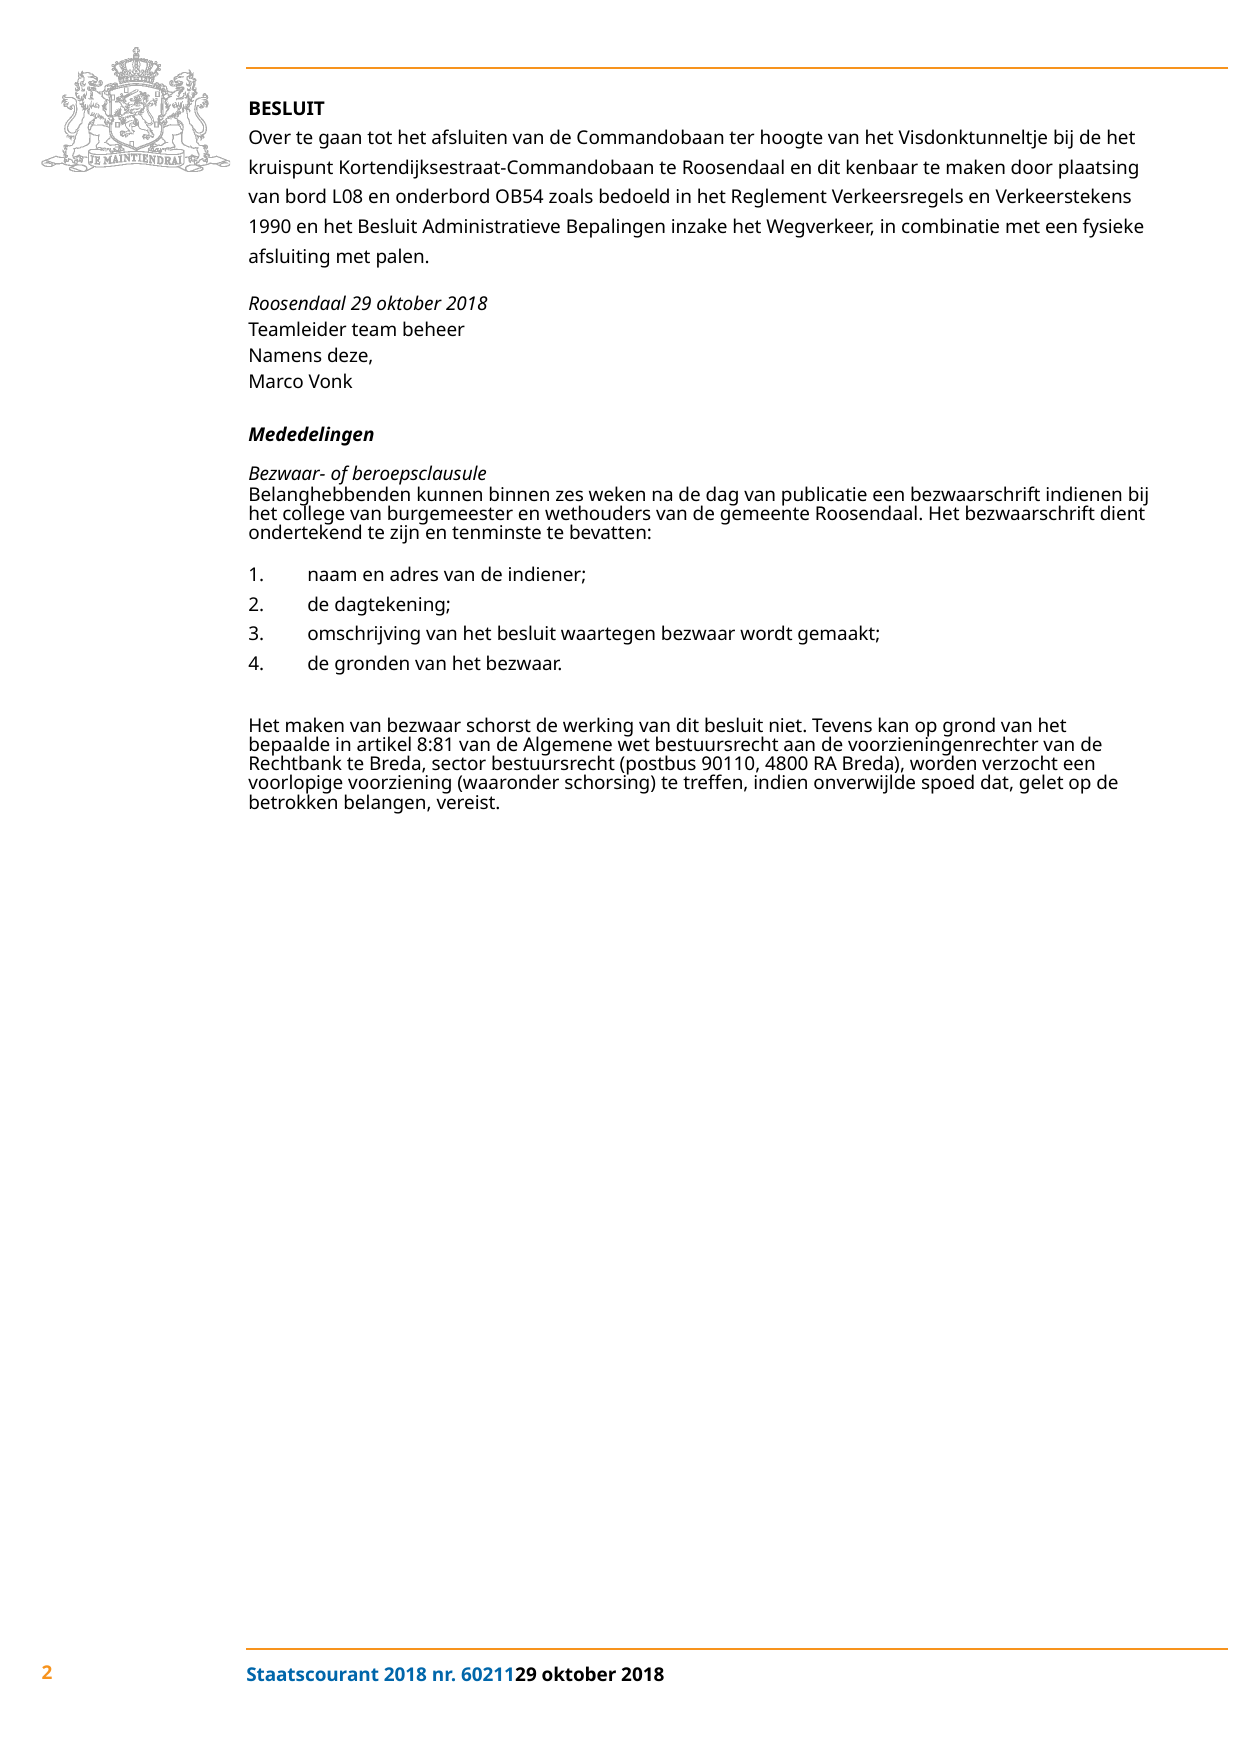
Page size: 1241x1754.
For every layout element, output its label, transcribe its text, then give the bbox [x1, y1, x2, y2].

text Namens deze, [248, 342, 1152, 368]
list de gronden van het bezwaar. [248, 650, 1152, 676]
text Over te gaan tot het afsluiten van de Commandobaan ter hoogte van het Visdonktunneltje bij de het kruispunt Kortendijksestraat-Commandobaan te Roosendaal en dit kenbaar te maken door plaatsing van bord L08 en onderbord OB54 zoals bedoeld in het Reglement Verkeersregels en Verkeerstekens 1990 en het Besluit Administratieve Bepalingen inzake het Wegverkeer, in combinatie met een fysieke afsluiting met palen. [248, 124, 1152, 268]
text Roosendaal 29 oktober 2018 [248, 291, 1152, 316]
list de dagtekening; [248, 591, 1152, 617]
text Marco Vonk [248, 368, 1152, 393]
text Bezwaar- of beroepsclausule [248, 460, 1152, 486]
text Het maken van bezwaar schorst de werking van dit besluit niet. Tevens kan op grond van het bepaalde in artikel 8:81 van de Algemene wet bestuursrecht aan de voorzieningenrechter van de Rechtbank te Breda, sector bestuursrecht (postbus 90110, 4800 RA Breda), worden verzocht een voorlopige voorziening (waaronder schorsing) te treffen, indien onverwijlde spoed dat, gelet op de betrokken belangen, vereist. [248, 717, 1152, 813]
text Belanghebbenden kunnen binnen zes weken na de dag van publicatie een bezwaarschrift indienen bij het college van burgemeester en wethouders van de gemeente Roosendaal. Het bezwaarschrift dient ondertekend te zijn en tenminste te bevatten: [248, 486, 1152, 543]
text Teamleider team beheer [248, 316, 1152, 342]
text BESLUIT [248, 95, 1152, 121]
text Mededelingen [248, 421, 1152, 446]
list naam en adres van de indiener; [248, 561, 1152, 587]
list omschrijving van het besluit waartegen bezwaar wordt gemaakt; [248, 620, 1152, 646]
picture [41, 47, 231, 172]
